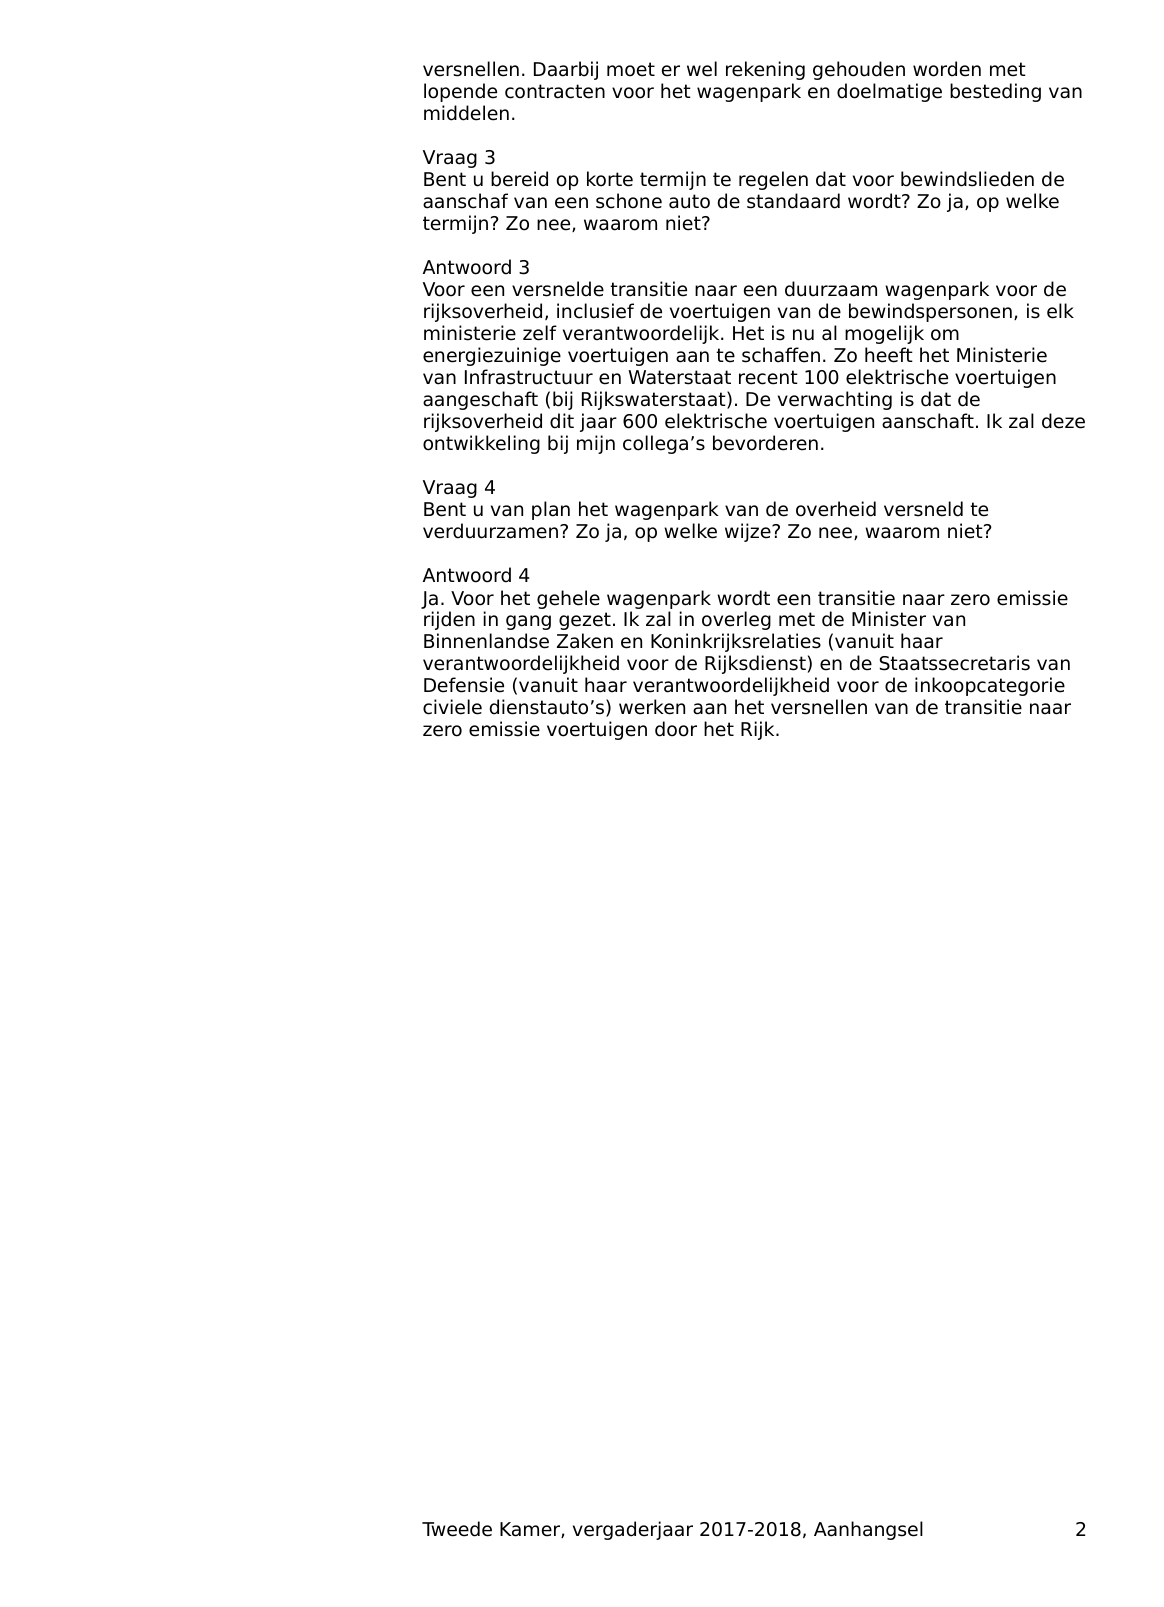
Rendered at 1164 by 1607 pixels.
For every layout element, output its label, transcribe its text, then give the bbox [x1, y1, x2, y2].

text Ja. Voor het gehele wagenpark wordt een transitie naar zero emissie rijden in gang gezet. Ik zal in overleg met de Minister van Binnenlandse Zaken en Koninkrijksrelaties (vanuit haar verantwoordelijkheid voor de Rijksdienst) en de Staatssecretaris van Defensie (vanuit haar verantwoordelijkheid voor de inkoopcategorie civiele dienstauto’s) werken aan het versnellen van de transitie naar zero emissie voertuigen door het Rijk. [422, 587, 1087, 741]
text Antwoord 3 [422, 257, 1087, 279]
text Vraag 4 [422, 477, 1087, 499]
text Vraag 3 [422, 147, 1087, 169]
text Bent u bereid op korte termijn te regelen dat voor bewindslieden de aanschaf van een schone auto de standaard wordt? Zo ja, op welke termijn? Zo nee, waarom niet? [422, 169, 1087, 235]
text versnellen. Daarbij moet er wel rekening gehouden worden met lopende contracten voor het wagenpark en doelmatige besteding van middelen. [422, 59, 1087, 125]
text Antwoord 4 [422, 565, 1087, 587]
text Bent u van plan het wagenpark van de overheid versneld te verduurzamen? Zo ja, op welke wijze? Zo nee, waarom niet? [422, 499, 1087, 543]
text Voor een versnelde transitie naar een duurzaam wagenpark voor de rijksoverheid, inclusief de voertuigen van de bewindspersonen, is elk ministerie zelf verantwoordelijk. Het is nu al mogelijk om energiezuinige voertuigen aan te schaffen. Zo heeft het Ministerie van Infrastructuur en Waterstaat recent 100 elektrische voertuigen aangeschaft (bij Rijkswaterstaat). De verwachting is dat de rijksoverheid dit jaar 600 elektrische voertuigen aanschaft. Ik zal deze ontwikkeling bij mijn collega’s bevorderen. [422, 279, 1087, 455]
